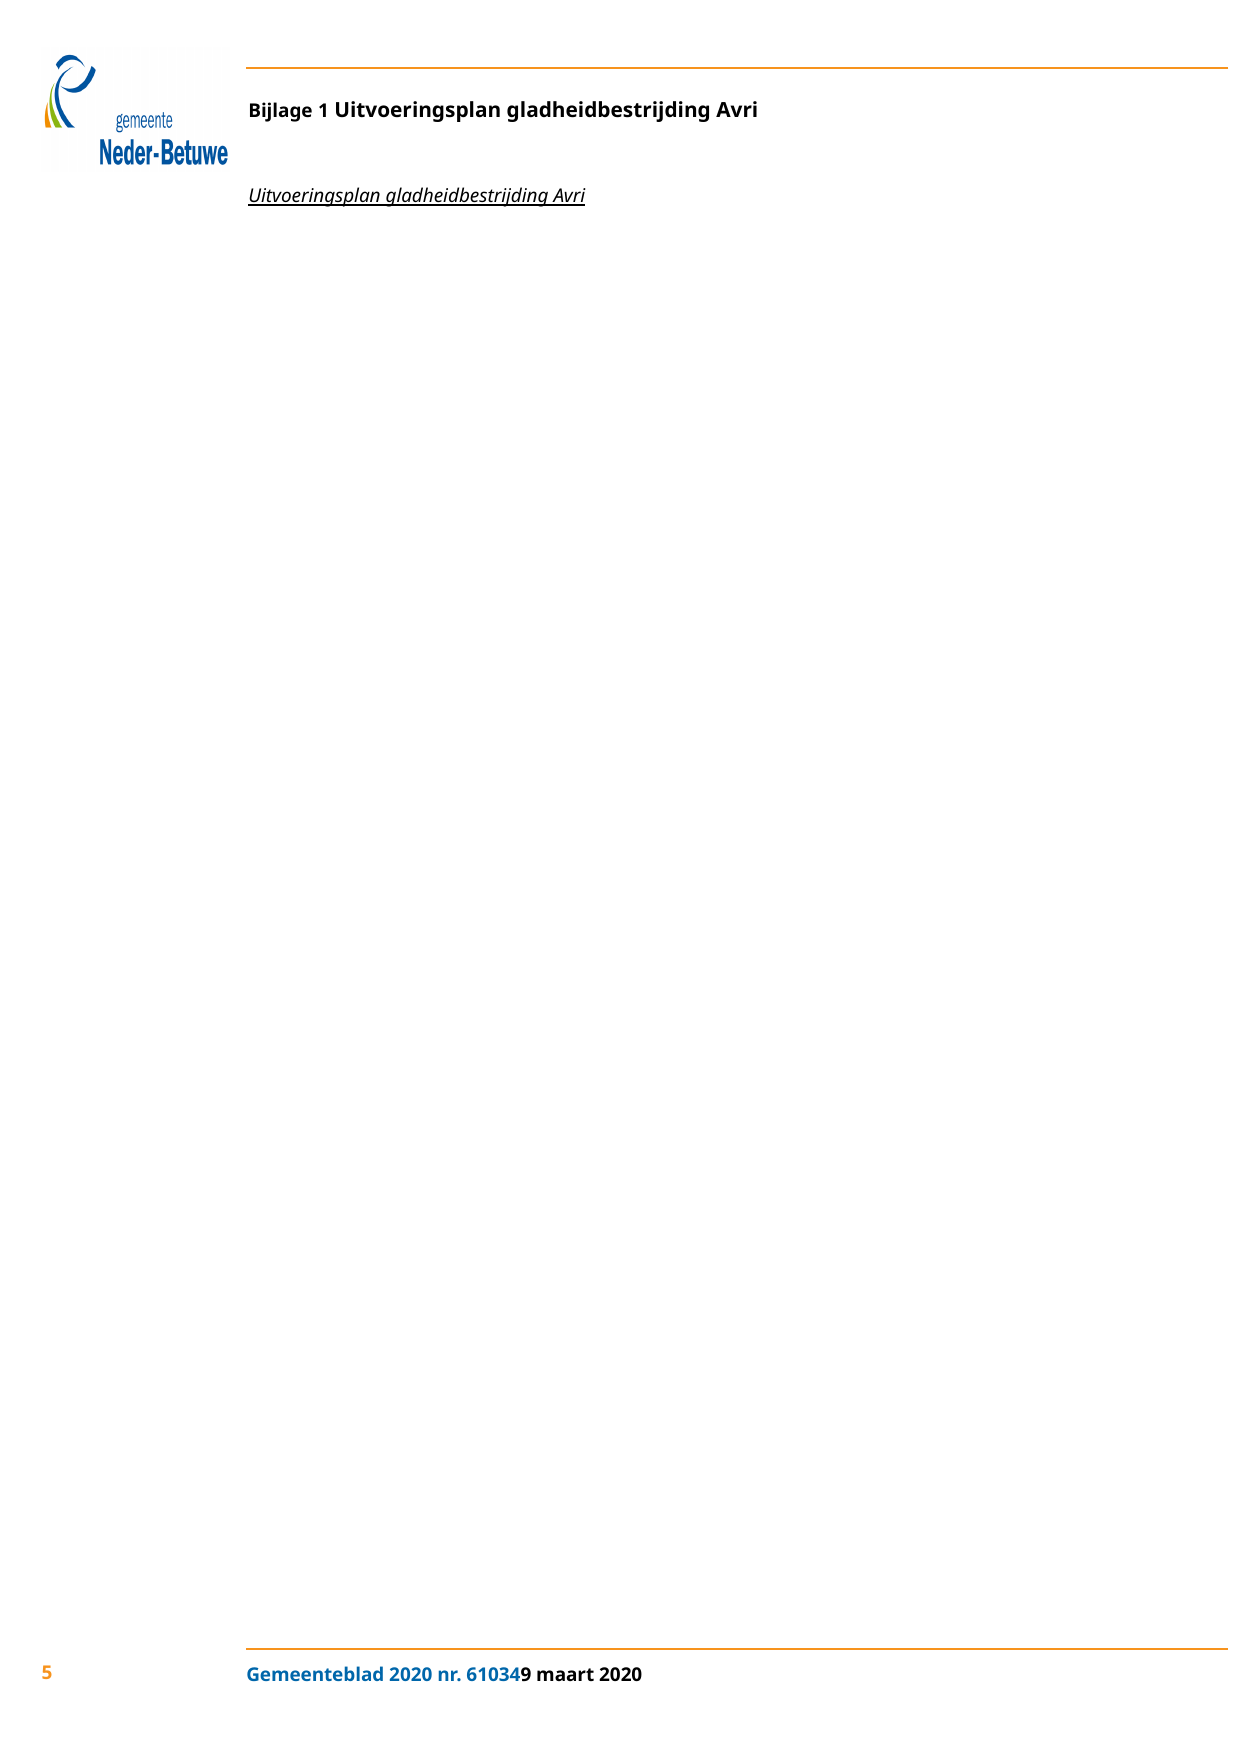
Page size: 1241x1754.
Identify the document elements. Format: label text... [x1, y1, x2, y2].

text Uitvoeringsplan gladheidbestrijding Avri [248, 182, 1152, 208]
picture [41, 47, 231, 172]
text Bijlage 1 Uitvoeringsplan gladheidbestrijding Avri [248, 95, 1152, 123]
